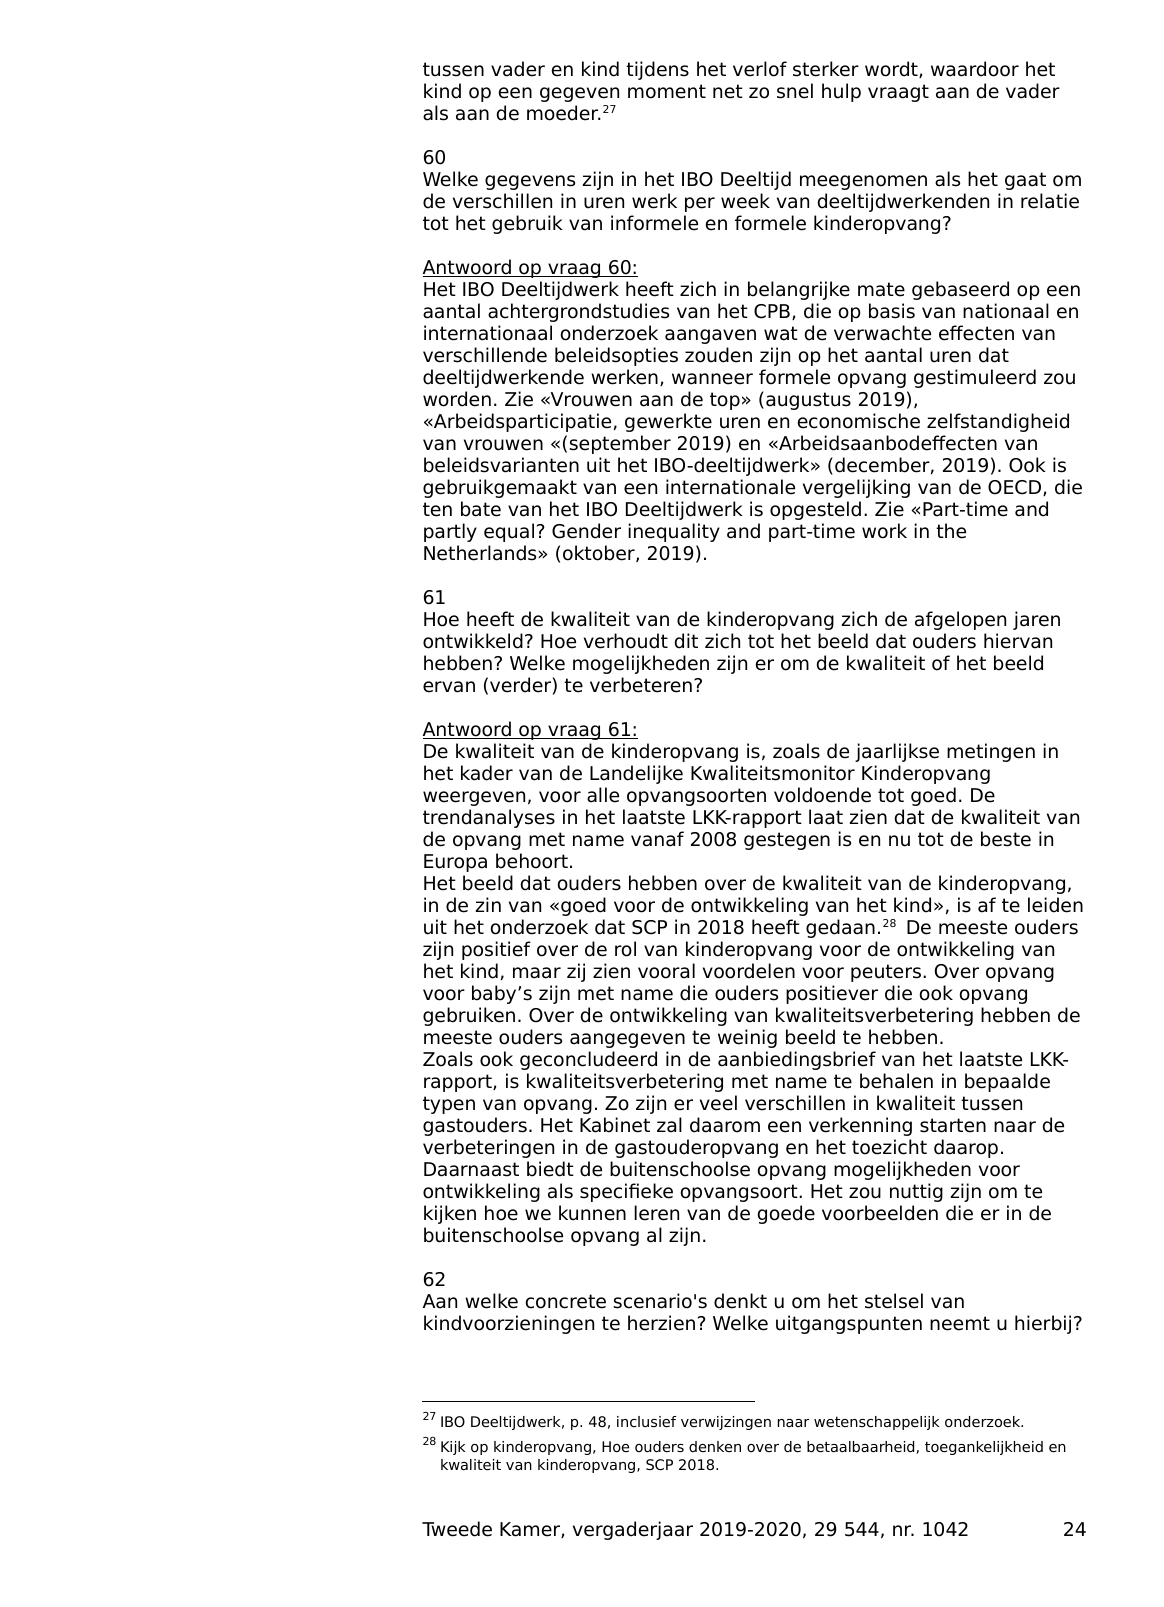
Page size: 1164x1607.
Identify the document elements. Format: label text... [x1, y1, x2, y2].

text tussen vader en kind tijdens het verlof sterker wordt, waardoor het kind op een gegeven moment net zo snel hulp vraagt aan de vader als aan de moeder. [422, 59, 1087, 125]
text Antwoord op vraag 61: [422, 719, 1087, 741]
text Aan welke concrete scenario's denkt u om het stelsel van kindvoorzieningen te herzien? Welke uitgangspunten neemt u hierbij? [422, 1291, 1087, 1335]
text Hoe heeft de kwaliteit van de kinderopvang zich de afgelopen jaren ontwikkeld? Hoe verhoudt dit zich tot het beeld dat ouders hiervan hebben? Welke mogelijkheden zijn er om de kwaliteit of het beeld ervan (verder) te verbeteren? [422, 609, 1087, 697]
text 60 [422, 147, 1087, 169]
text IBO Deeltijdwerk, p. 48, inclusief verwijzingen naar wetenschappelijk onderzoek. [422, 1410, 1087, 1432]
text Kijk op kinderopvang, Hoe ouders denken over de betaalbaarheid, toegankelijkheid en kwaliteit van kinderopvang, SCP 2018. [422, 1435, 1087, 1474]
text Antwoord op vraag 60: [422, 257, 1087, 279]
text De kwaliteit van de kinderopvang is, zoals de jaarlijkse metingen in het kader van de Landelijke Kwaliteitsmonitor Kinderopvang weergeven, voor alle opvangsoorten voldoende tot goed. De trendanalyses in het laatste LKK-rapport laat zien dat de kwaliteit van de opvang met name vanaf 2008 gestegen is en nu tot de beste in Europa behoort. [422, 741, 1087, 873]
text 61 [422, 587, 1087, 609]
text Zoals ook geconcludeerd in de aanbiedingsbrief van het laatste LKK-rapport, is kwaliteitsverbetering met name te behalen in bepaalde typen van opvang. Zo zijn er veel verschillen in kwaliteit tussen gastouders. Het Kabinet zal daarom een verkenning starten naar de verbeteringen in de gastouderopvang en het toezicht daarop. Daarnaast biedt de buitenschoolse opvang mogelijkheden voor ontwikkeling als specifieke opvangsoort. Het zou nuttig zijn om te kijken hoe we kunnen leren van de goede voorbeelden die er in de buitenschoolse opvang al zijn. [422, 1049, 1087, 1247]
text Het beeld dat ouders hebben over de kwaliteit van de kinderopvang, in de zin van «goed voor de ontwikkeling van het kind», is af te leiden uit het onderzoek dat SCP in 2018 heeft gedaan. De meeste ouders zijn positief over de rol van kinderopvang voor de ontwikkeling van het kind, maar zij zien vooral voordelen voor peuters. Over opvang voor baby’s zijn met name die ouders positiever die ook opvang gebruiken. Over de ontwikkeling van kwaliteitsverbetering hebben de meeste ouders aangegeven te weinig beeld te hebben. [422, 873, 1087, 1049]
text 62 [422, 1269, 1087, 1291]
text Het IBO Deeltijdwerk heeft zich in belangrijke mate gebaseerd op een aantal achtergrondstudies van het CPB, die op basis van nationaal en internationaal onderzoek aangaven wat de verwachte effecten van verschillende beleidsopties zouden zijn op het aantal uren dat deeltijdwerkende werken, wanneer formele opvang gestimuleerd zou worden. Zie «Vrouwen aan de top» (augustus 2019), «Arbeidsparticipatie, gewerkte uren en economische zelfstandigheid van vrouwen «(september 2019) en «Arbeidsaanbodeffecten van beleidsvarianten uit het IBO-deeltijdwerk» (december, 2019). Ook is gebruikgemaakt van een internationale vergelijking van de OECD, die ten bate van het IBO Deeltijdwerk is opgesteld. Zie «Part-time and partly equal? Gender inequality and part-time work in the Netherlands» (oktober, 2019). [422, 279, 1087, 565]
text Welke gegevens zijn in het IBO Deeltijd meegenomen als het gaat om de verschillen in uren werk per week van deeltijdwerkenden in relatie tot het gebruik van informele en formele kinderopvang? [422, 169, 1087, 235]
